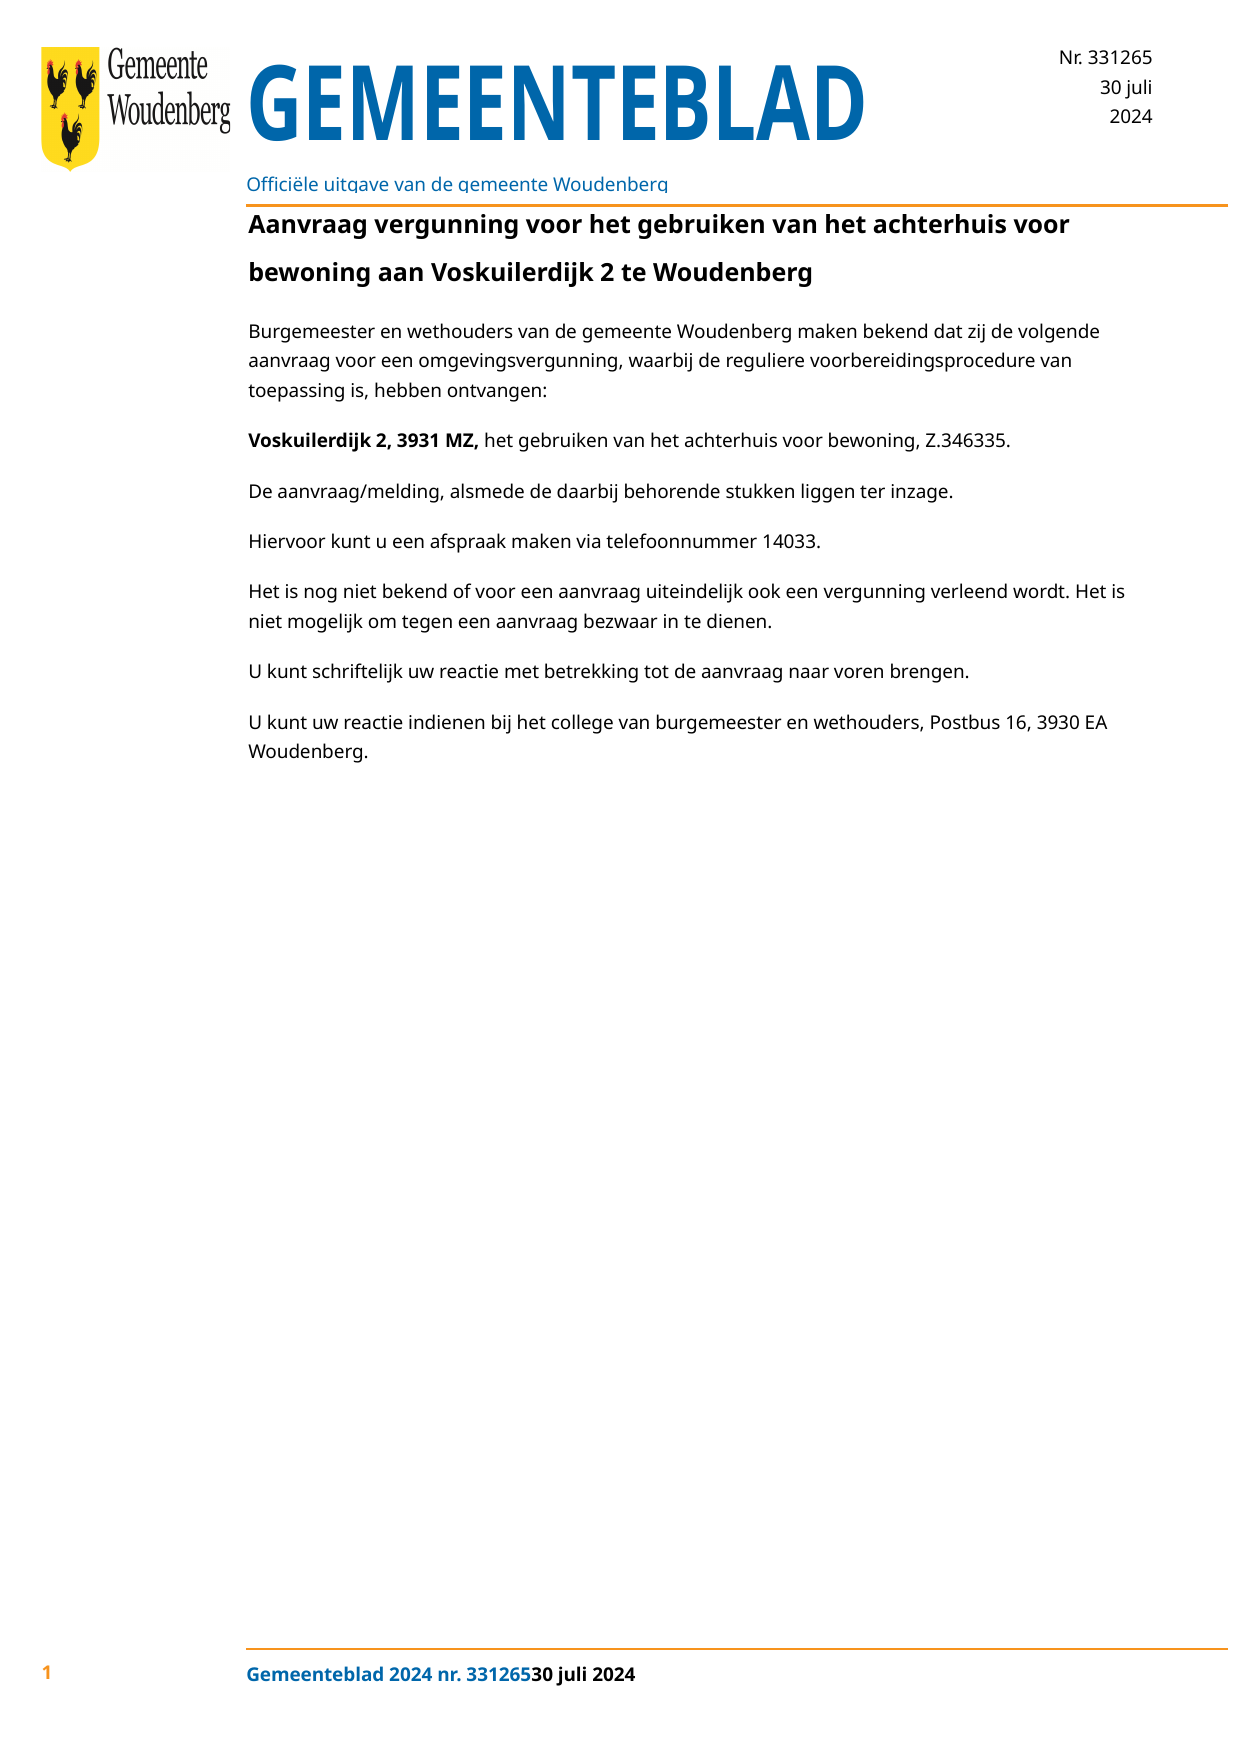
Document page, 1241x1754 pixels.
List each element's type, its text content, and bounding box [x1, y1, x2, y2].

text Burgemeester en wethouders van de gemeente Woudenberg maken bekend dat zij de volgende aanvraag voor een omgevingsvergunning, waarbij de reguliere voorbereidingsprocedure van toepassing is, hebben ontvangen: [248, 318, 1152, 403]
text U kunt uw reactie indienen bij het college van burgemeester en wethouders, Postbus 16, 3930 EA Woudenberg. [248, 709, 1152, 764]
text Hiervoor kunt u een afspraak maken via telefoonnummer 14033. [248, 528, 1152, 554]
picture [41, 47, 231, 172]
text Aanvraag vergunning voor het gebruiken van het achterhuis voor bewoning aan Voskuilerdijk 2 te Woudenberg [248, 207, 1152, 288]
text Het is nog niet bekend of voor een aanvraag uiteindelijk ook een vergunning verleend wordt. Het is niet mogelijk om tegen een aanvraag bezwaar in te dienen. [248, 579, 1152, 634]
text U kunt schriftelijk uw reactie met betrekking tot de aanvraag naar voren brengen. [248, 659, 1152, 684]
text Voskuilerdijk 2, 3931 MZ, het gebruiken van het achterhuis voor bewoning, Z.346335. [248, 427, 1152, 453]
text De aanvraag/melding, alsmede de daarbij behorende stukken liggen ter inzage. [248, 478, 1152, 504]
